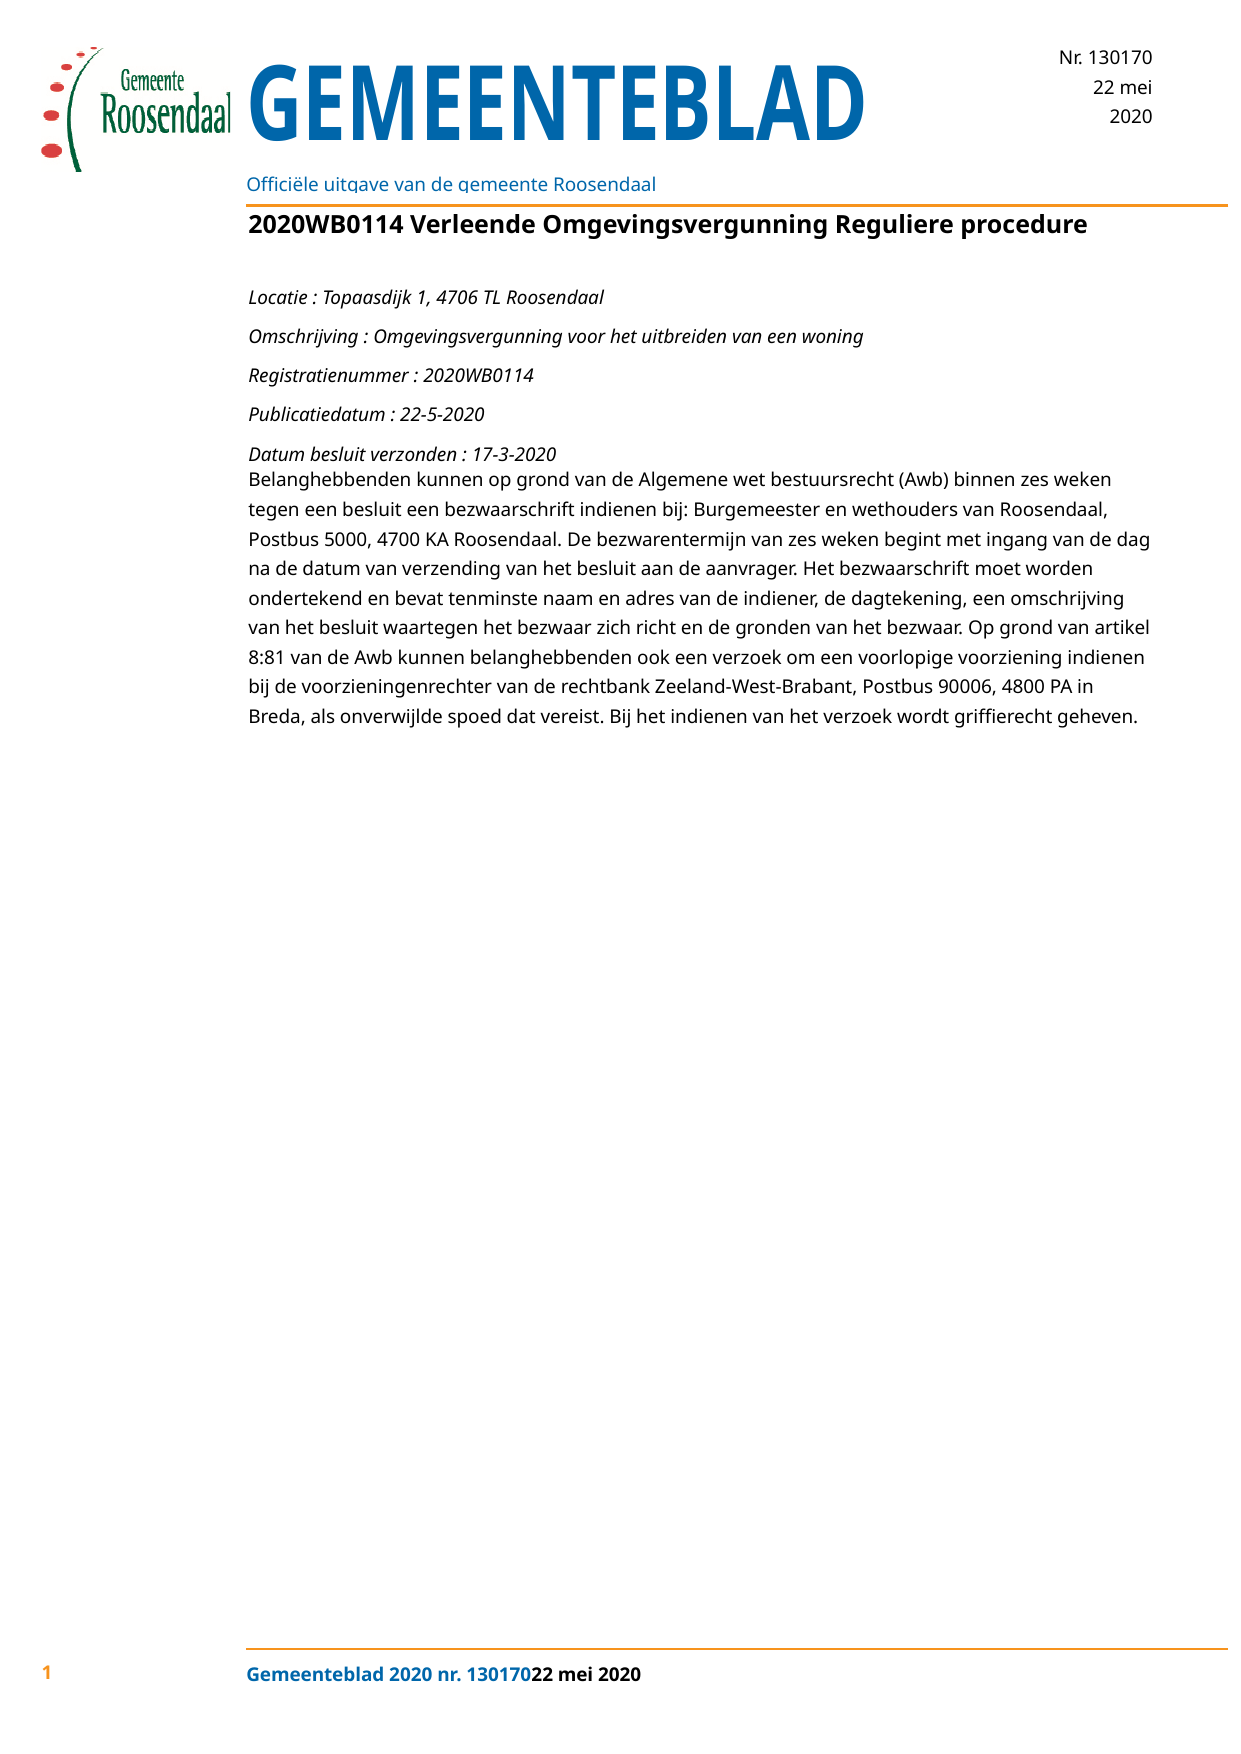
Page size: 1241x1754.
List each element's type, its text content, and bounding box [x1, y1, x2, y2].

text Locatie : Topaasdijk 1, 4706 TL Roosendaal [248, 284, 1152, 309]
text Omschrijving : Omgevingsvergunning voor het uitbreiden van een woning [248, 323, 1152, 349]
text Datum besluit verzonden : 17-3-2020 [248, 441, 1152, 467]
text 2020WB0114 Verleende Omgevingsvergunning Reguliere procedure [248, 207, 1152, 241]
picture [41, 47, 231, 172]
text Registratienummer : 2020WB0114 [248, 362, 1152, 388]
text Publicatiedatum : 22-5-2020 [248, 402, 1152, 427]
text Belanghebbenden kunnen op grond van de Algemene wet bestuursrecht (Awb) binnen zes weken tegen een besluit een bezwaarschrift indienen bij: Burgemeester en wethouders van Roosendaal, Postbus 5000, 4700 KA Roosendaal. De bezwarentermijn van zes weken begint met ingang van de dag na de datum van verzending van het besluit aan de aanvrager. Het bezwaarschrift moet worden ondertekend en bevat tenminste naam en adres van de indiener, de dagtekening, een omschrijving van het besluit waartegen het bezwaar zich richt en de gronden van het bezwaar. Op grond van artikel 8:81 van de Awb kunnen belanghebbenden ook een verzoek om een voorlopige voorziening indienen bij de voorzieningenrechter van de rechtbank Zeeland-West-Brabant, Postbus 90006, 4800 PA in Breda, als onverwijlde spoed dat vereist. Bij het indienen van het verzoek wordt griffierecht geheven. [248, 467, 1152, 729]
